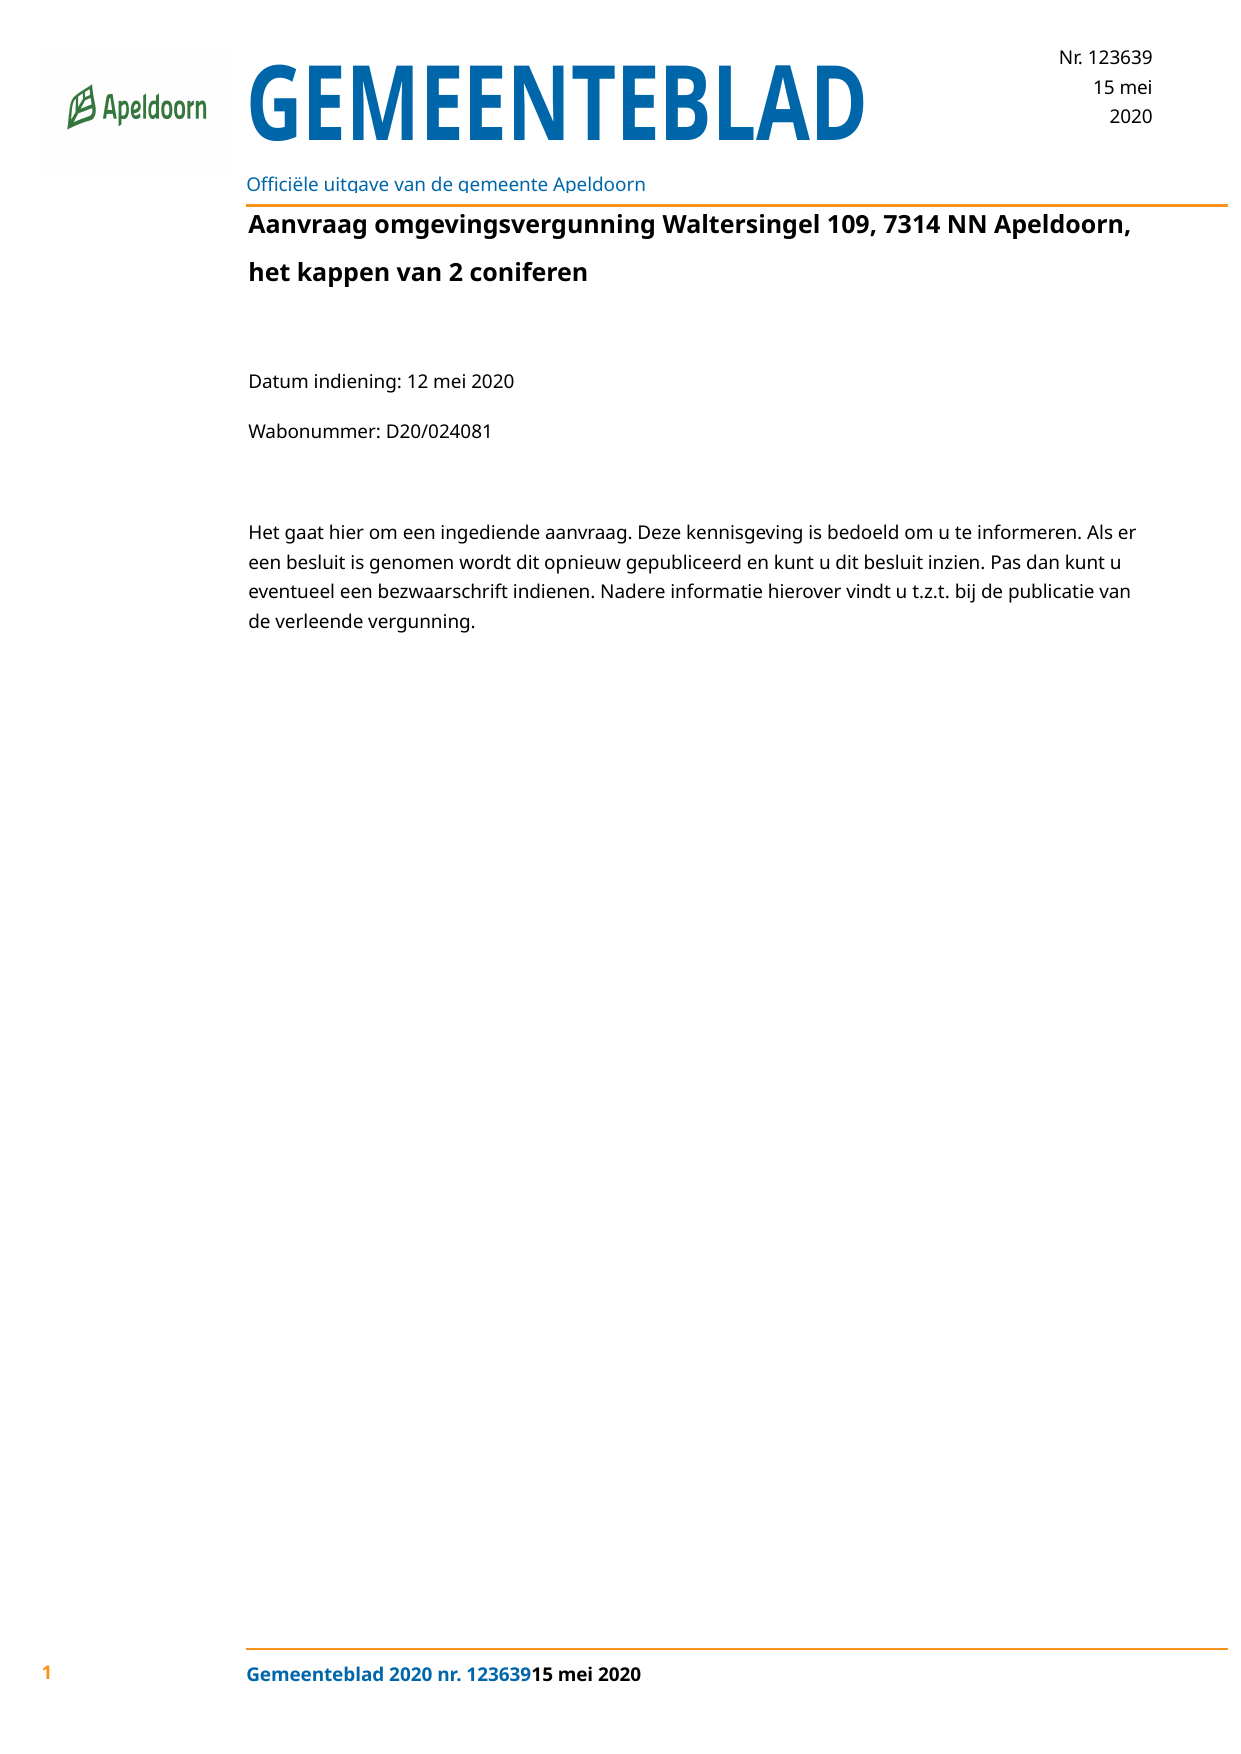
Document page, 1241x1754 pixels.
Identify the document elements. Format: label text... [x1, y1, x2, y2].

text Datum indiening: 12 mei 2020 [248, 368, 1152, 394]
picture [41, 47, 231, 172]
text Wabonummer: D20/024081 [248, 419, 1152, 444]
text Het gaat hier om een ingediende aanvraag. Deze kennisgeving is bedoeld om u te informeren. Als er een besluit is genomen wordt dit opnieuw gepubliceerd en kunt u dit besluit inzien. Pas dan kunt u eventueel een bezwaarschrift indienen. Nadere informatie hierover vindt u t.z.t. bij de publicatie van de verleende vergunning. [248, 519, 1152, 634]
text Aanvraag omgevingsvergunning Waltersingel 109, 7314 NN Apeldoorn, het kappen van 2 coniferen [248, 207, 1152, 288]
